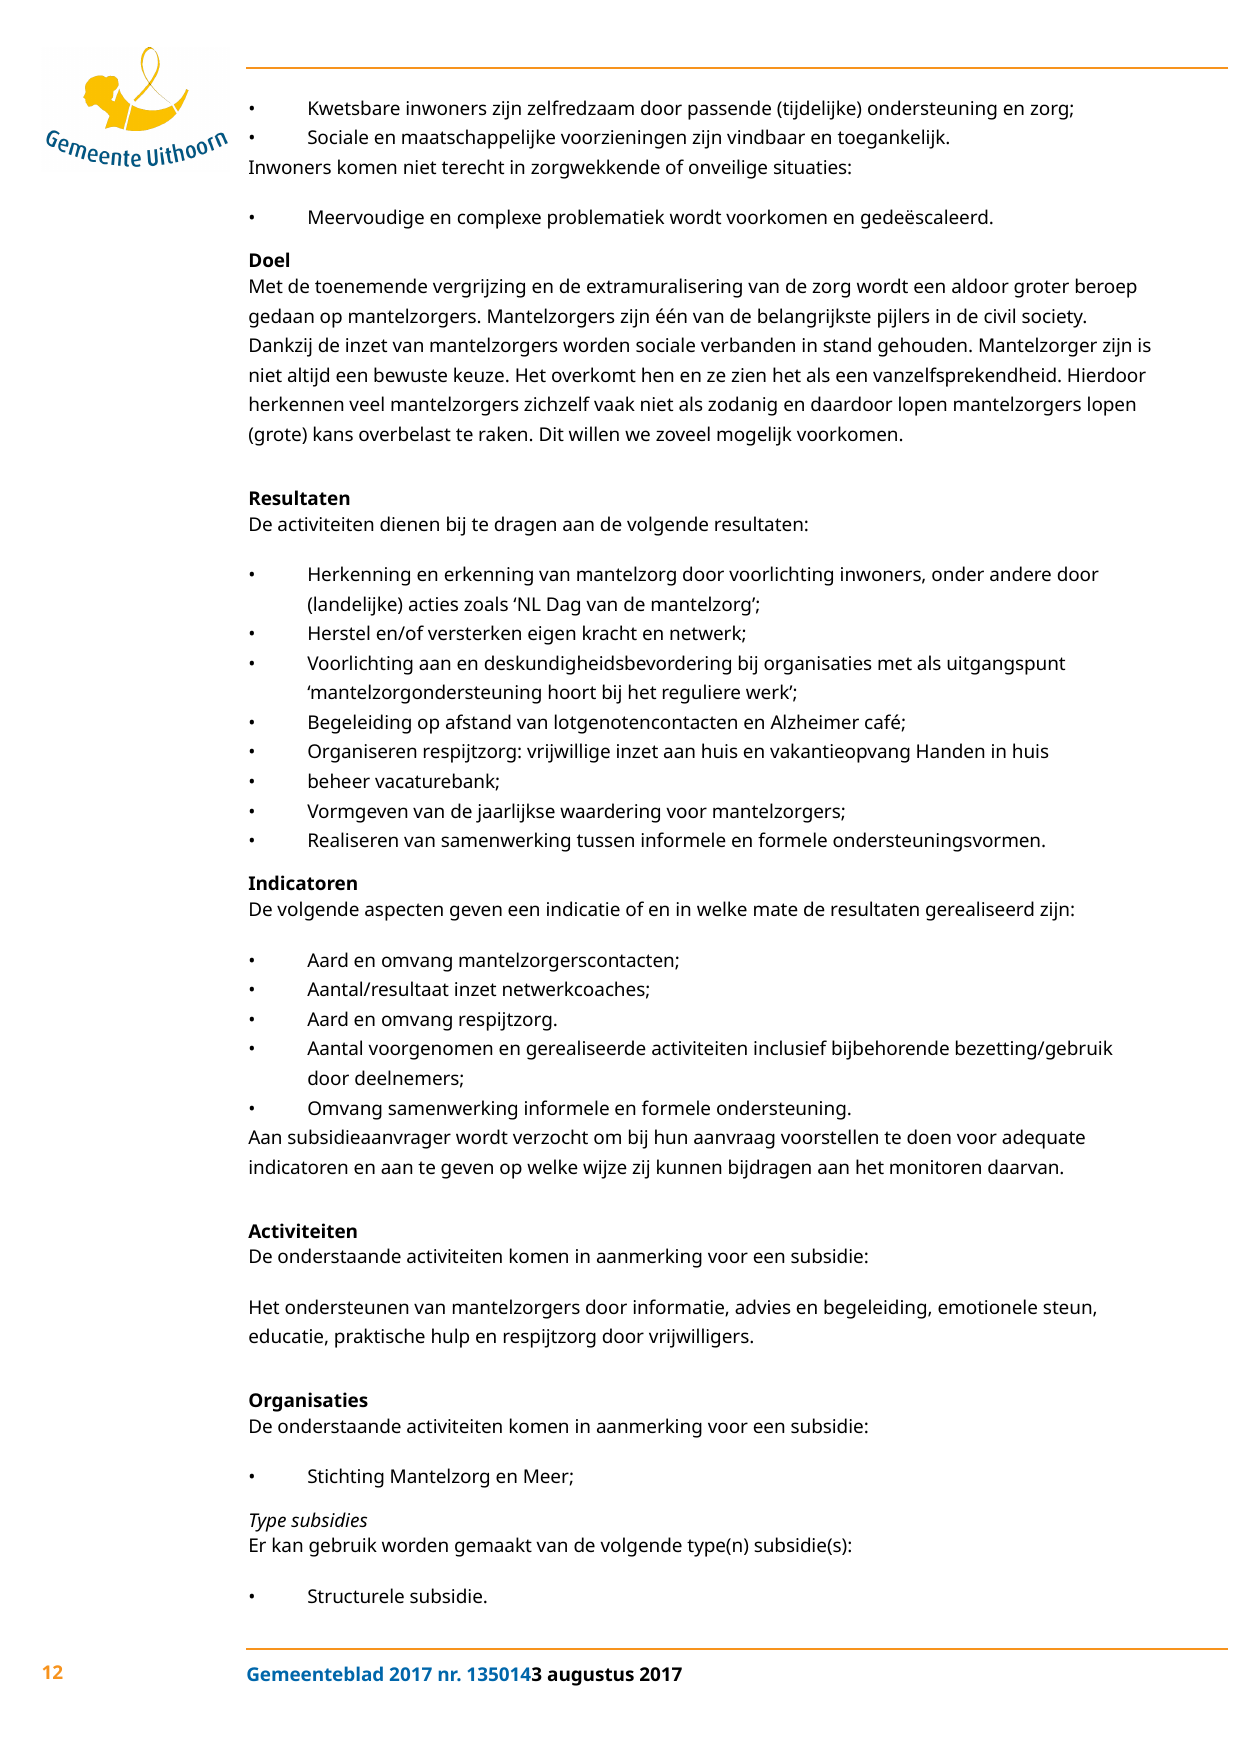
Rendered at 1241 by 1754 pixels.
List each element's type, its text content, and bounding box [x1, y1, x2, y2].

list Aard en omvang respijtzorg. [248, 1006, 1152, 1032]
list Structurele subsidie. [248, 1583, 1152, 1609]
list Omvang samenwerking informele en formele ondersteuning. [248, 1095, 1152, 1120]
text Aan subsidieaanvrager wordt verzocht om bij hun aanvraag voorstellen te doen voor adequate indicatoren en aan te geven op welke wijze zij kunnen bijdragen aan het monitoren daarvan. [248, 1124, 1152, 1179]
text Het ondersteunen van mantelzorgers door informatie, advies en begeleiding, emotionele steun, educatie, praktische hulp en respijtzorg door vrijwilligers. [248, 1294, 1152, 1349]
list Voorlichting aan en deskundigheidsbevordering bij organisaties met als uitgangspunt [248, 650, 1152, 676]
text De volgende aspecten geven een indicatie of en in welke mate de resultaten gerealiseerd zijn: [248, 896, 1152, 922]
list Aantal voorgenomen en gerealiseerde activiteiten inclusief bijbehorende bezetting/gebruik door deelnemers; [248, 1036, 1152, 1091]
list Vormgeven van de jaarlijkse waardering voor mantelzorgers; [248, 798, 1152, 824]
list Herkenning en erkenning van mantelzorg door voorlichting inwoners, onder andere door (landelijke) acties zoals ‘NL Dag van de mantelzorg’; [248, 561, 1152, 617]
picture [41, 47, 231, 172]
list Aantal/resultaat inzet netwerkcoaches; [248, 976, 1152, 1002]
list Stichting Mantelzorg en Meer; [248, 1464, 1152, 1489]
list Herstel en/of versterken eigen kracht en netwerk; [248, 620, 1152, 646]
text De activiteiten dienen bij te dragen aan de volgende resultaten: [248, 511, 1152, 537]
list Meervoudige en complexe problematiek wordt voorkomen en gedeëscaleerd. [248, 204, 1152, 230]
text De onderstaande activiteiten komen in aanmerking voor een subsidie: [248, 1243, 1152, 1269]
list Aard en omvang mantelzorgerscontacten; [248, 947, 1152, 972]
list ‘mantelzorgondersteuning hoort bij het reguliere werk’; [248, 679, 1152, 705]
text Resultaten [248, 485, 1152, 511]
text Indicatoren [248, 871, 1152, 896]
text Met de toenemende vergrijzing en de extramuralisering van de zorg wordt een aldoor groter beroep gedaan op mantelzorgers. Mantelzorgers zijn één van de belangrijkste pijlers in de civil society. Dankzij de inzet van mantelzorgers worden sociale verbanden in stand gehouden. Mantelzorger zijn is niet altijd een bewuste keuze. Het overkomt hen en ze zien het als een vanzelfsprekendheid. Hierdoor herkennen veel mantelzorgers zichzelf vaak niet als zodanig en daardoor lopen mantelzorgers lopen (grote) kans overbelast te raken. Dit willen we zoveel mogelijk voorkomen. [248, 273, 1152, 447]
text Organisaties [248, 1387, 1152, 1413]
text De onderstaande activiteiten komen in aanmerking voor een subsidie: [248, 1413, 1152, 1439]
list Realiseren van samenwerking tussen informele en formele ondersteuningsvormen. [248, 827, 1152, 853]
list beheer vacaturebank; [248, 768, 1152, 794]
text Type subsidies [248, 1507, 1152, 1532]
list Sociale en maatschappelijke voorzieningen zijn vindbaar en toegankelijk. [248, 124, 1152, 150]
text Doel [248, 247, 1152, 273]
text Er kan gebruik worden gemaakt van de volgende type(n) subsidie(s): [248, 1532, 1152, 1558]
list Begeleiding op afstand van lotgenotencontacten en Alzheimer café; [248, 709, 1152, 735]
text Activiteiten [248, 1218, 1152, 1243]
list Organiseren respijtzorg: vrijwillige inzet aan huis en vakantieopvang Handen in huis [248, 739, 1152, 764]
list Kwetsbare inwoners zijn zelfredzaam door passende (tijdelijke) ondersteuning en zorg; [248, 95, 1152, 121]
text Inwoners komen niet terecht in zorgwekkende of onveilige situaties: [248, 154, 1152, 180]
